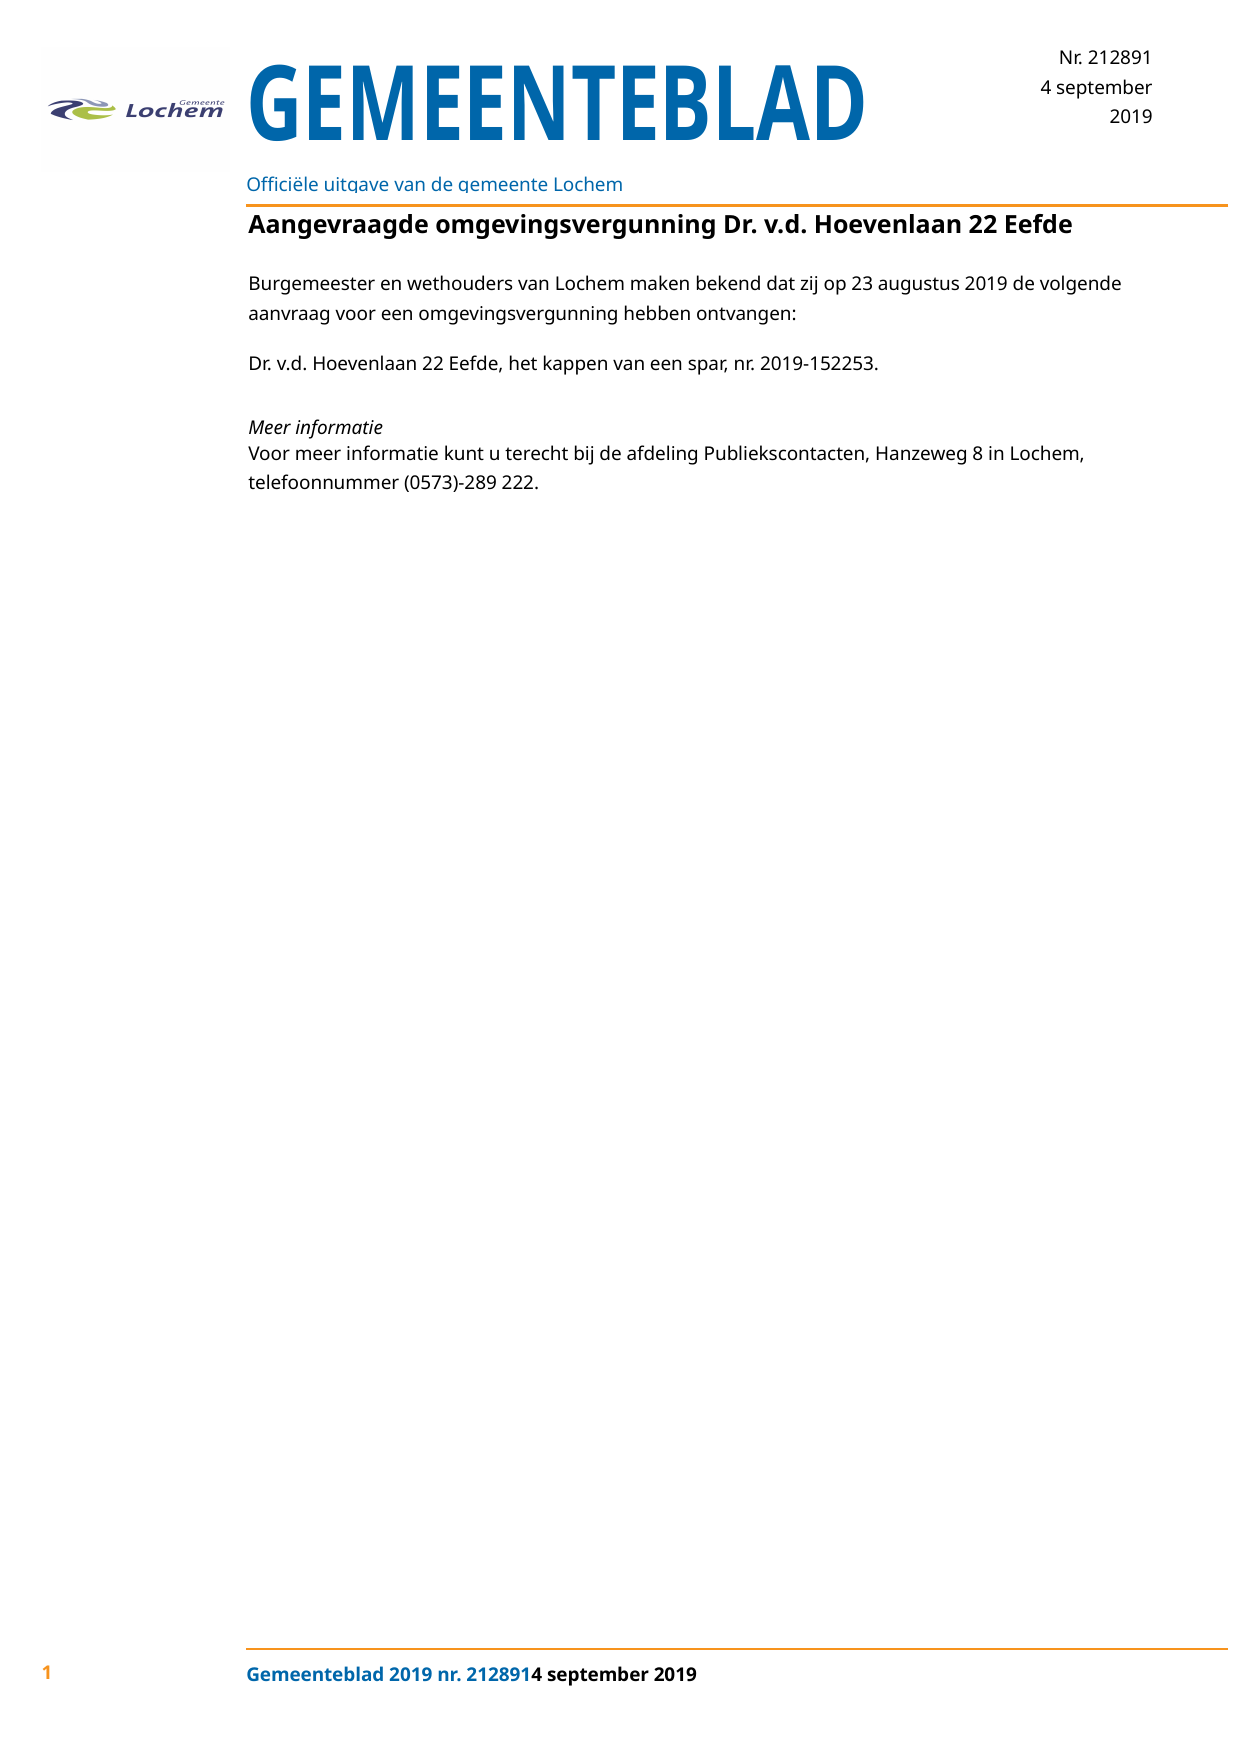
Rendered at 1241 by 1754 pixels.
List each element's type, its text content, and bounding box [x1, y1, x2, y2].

picture [41, 47, 231, 172]
text Meer informatie [248, 414, 1152, 440]
text Dr. v.d. Hoevenlaan 22 Eefde, het kappen van een spar, nr. 2019-152253. [248, 350, 1152, 376]
text Burgemeester en wethouders van Lochem maken bekend dat zij op 23 augustus 2019 de volgende aanvraag voor een omgevingsvergunning hebben ontvangen: [248, 270, 1152, 326]
text Voor meer informatie kunt u terecht bij de afdeling Publiekscontacten, Hanzeweg 8 in Lochem, telefoonnummer (0573)-289 222. [248, 440, 1152, 495]
text Aangevraagde omgevingsvergunning Dr. v.d. Hoevenlaan 22 Eefde [248, 207, 1152, 241]
